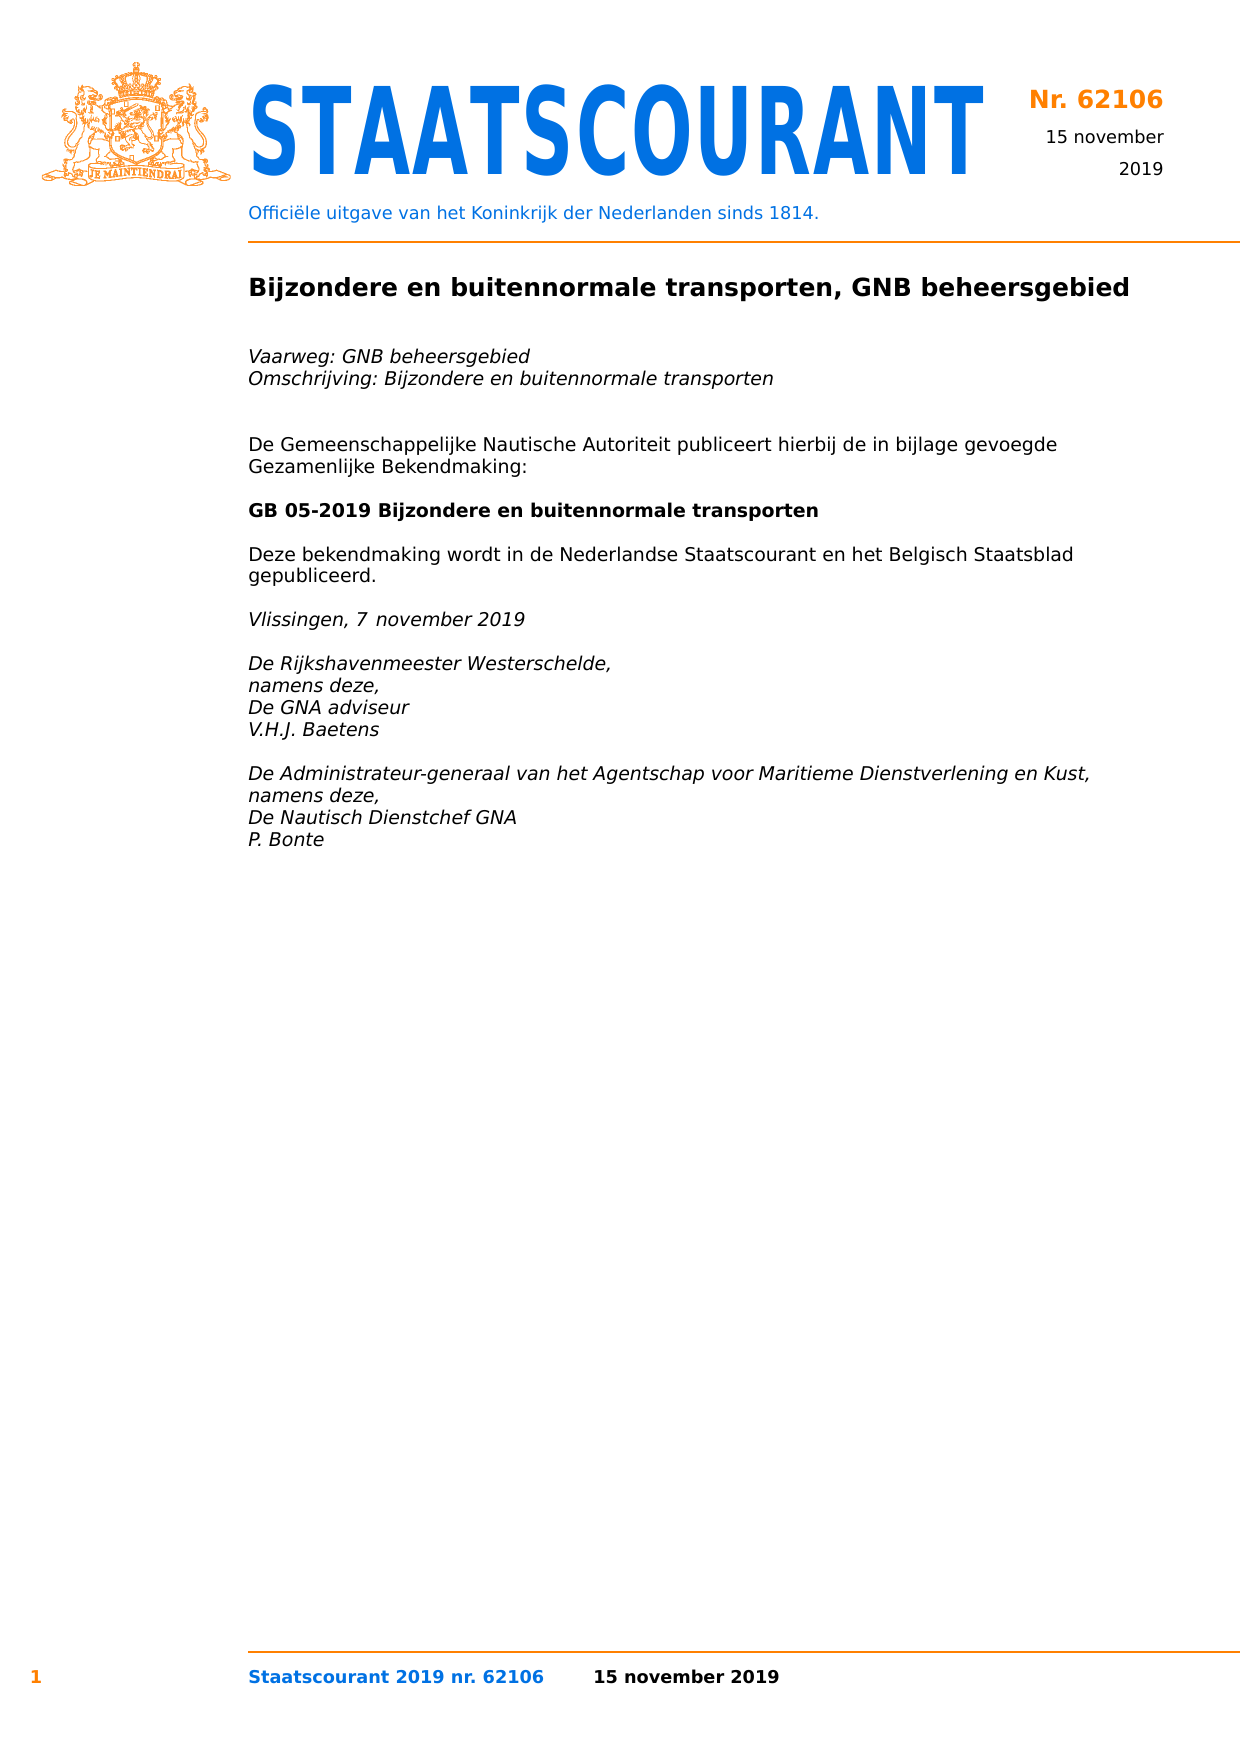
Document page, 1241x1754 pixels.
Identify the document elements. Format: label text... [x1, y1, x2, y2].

picture [41, 62, 231, 186]
text De Rijkshavenmeester Westerschelde, namens deze, De GNA adviseur V.H.J. Baetens [248, 653, 1163, 741]
text GB 05-2019 Bijzondere en buitennormale transporten [248, 499, 1163, 522]
table_header [25, 62, 248, 241]
table_header STAATSCOURANT [248, 62, 998, 203]
text De Administrateur-generaal van het Agentschap voor Maritieme Dienstverlening en Kust, namens deze, De Nautisch Dienstchef GNA P. Bonte [248, 763, 1163, 851]
text Vlissingen, 7 november 2019 [248, 609, 1163, 631]
text Vaarweg: GNB beheersgebied [248, 346, 1163, 368]
text De Gemeenschappelijke Nautische Autoriteit publiceert hierbij de in bijlage gevoegde Gezamenlijke Bekendmaking: [248, 434, 1163, 478]
table_cell 15 november [998, 121, 1240, 153]
text Omschrijving: Bijzondere en buitennormale transporten [248, 368, 1163, 390]
text Deze bekendmaking wordt in de Nederlandse Staatscourant en het Belgisch Staatsblad gepubliceerd. [248, 543, 1163, 587]
subtitle Bijzondere en buitennormale transporten, GNB beheersgebied [248, 273, 1163, 302]
table_cell 2019 [998, 153, 1240, 203]
table_header Nr. 62106 [998, 62, 1240, 121]
table_cell Officiële uitgave van het Koninkrijk der Nederlanden sinds 1814. [248, 203, 1240, 241]
